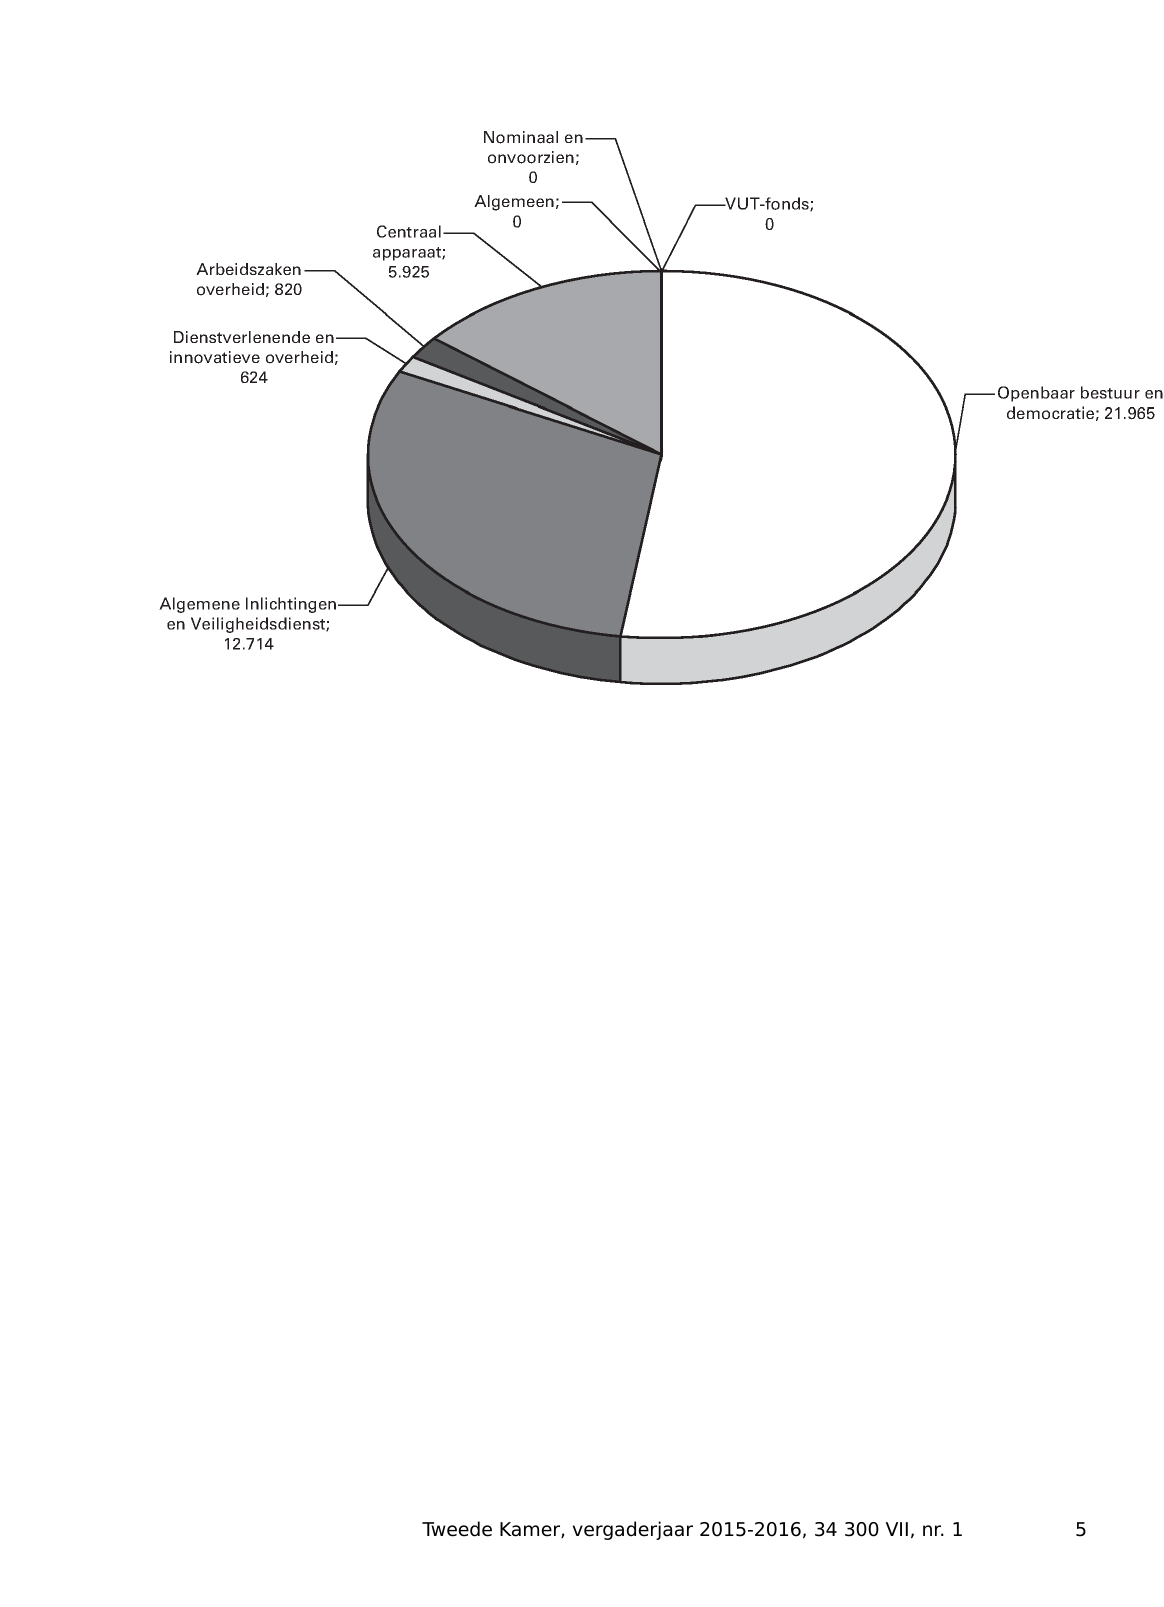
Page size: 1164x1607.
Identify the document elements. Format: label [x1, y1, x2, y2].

picture [159, 130, 1164, 685]
